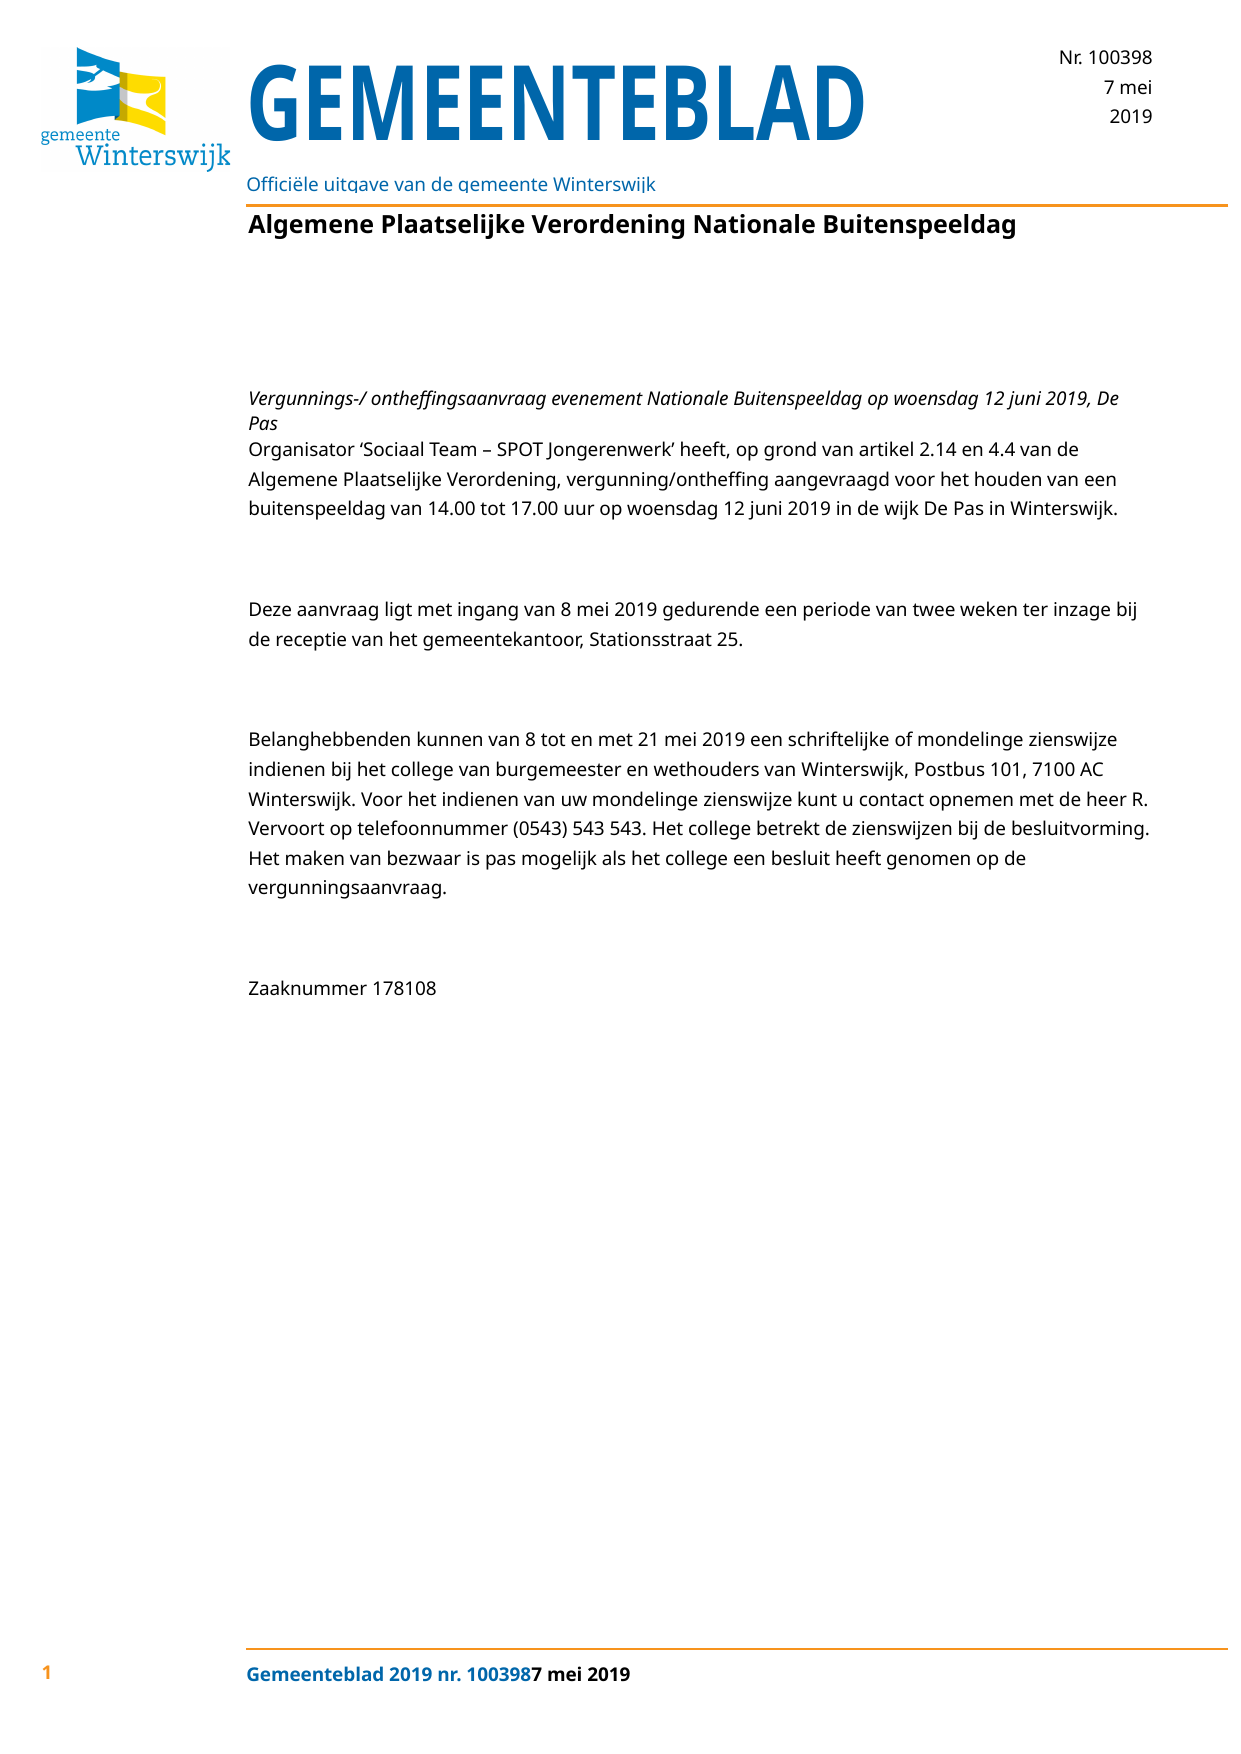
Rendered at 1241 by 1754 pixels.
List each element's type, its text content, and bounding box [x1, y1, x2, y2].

text Zaaknummer 178108 [248, 975, 1152, 1001]
text Vergunnings-/ ontheffingsaanvraag evenement Nationale Buitenspeeldag op woensdag 12 juni 2019, De Pas [248, 385, 1152, 436]
text Deze aanvraag ligt met ingang van 8 mei 2019 gedurende een periode van twee weken ter inzage bij de receptie van het gemeentekantoor, Stationsstraat 25. [248, 596, 1152, 651]
text Algemene Plaatselijke Verordening Nationale Buitenspeeldag [248, 207, 1152, 241]
text Belanghebbenden kunnen van 8 tot en met 21 mei 2019 een schriftelijke of mondelinge zienswijze indienen bij het college van burgemeester en wethouders van Winterswijk, Postbus 101, 7100 AC Winterswijk. Voor het indienen van uw mondelinge zienswijze kunt u contact opnemen met de heer R. Vervoort op telefoonnummer (0543) 543 543. Het college betrekt de zienswijzen bij de besluitvorming. Het maken van bezwaar is pas mogelijk als het college een besluit heeft genomen op de vergunningsaanvraag. [248, 727, 1152, 900]
picture [225, 153, 231, 162]
picture [41, 47, 231, 172]
text Organisator ‘Sociaal Team – SPOT Jongerenwerk’ heeft, op grond van artikel 2.14 en 4.4 van de Algemene Plaatselijke Verordening, vergunning/ontheffing aangevraagd voor het houden van een buitenspeeldag van 14.00 tot 17.00 uur op woensdag 12 juni 2019 in de wijk De Pas in Winterswijk. [248, 436, 1152, 521]
